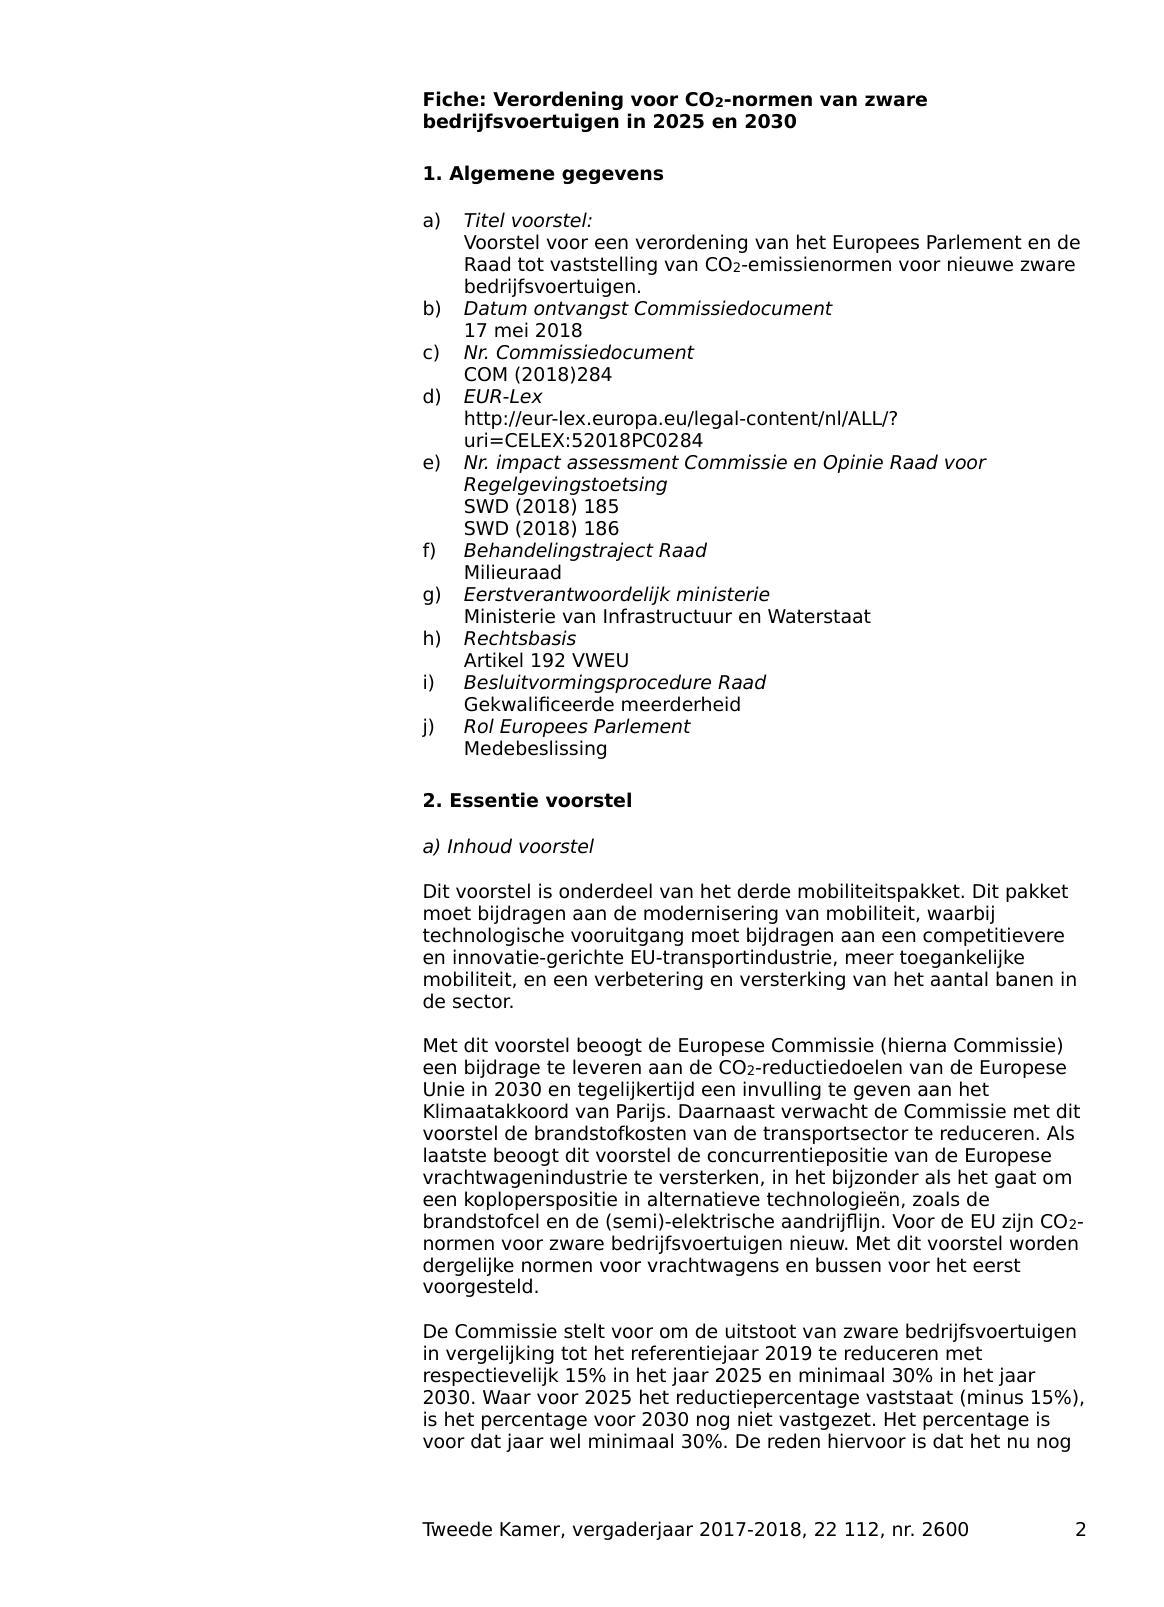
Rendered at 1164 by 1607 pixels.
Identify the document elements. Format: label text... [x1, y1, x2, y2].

text Medebeslissing [464, 737, 1087, 759]
subtitle 1. Algemene gegevens [422, 163, 1087, 185]
text De Commissie stelt voor om de uitstoot van zware bedrijfsvoertuigen in vergelijking tot het referentiejaar 2019 te reduceren met respectievelijk 15% in het jaar 2025 en minimaal 30% in het jaar 2030. Waar voor 2025 het reductiepercentage vaststaat (minus 15%), is het percentage voor 2030 nog niet vastgezet. Het percentage is voor dat jaar wel minimaal 30%. De reden hiervoor is dat het nu nog [422, 1321, 1087, 1452]
text a) Titel voorstel: [422, 210, 1087, 232]
text Met dit voorstel beoogt de Europese Commissie (hierna Commissie) een bijdrage te leveren aan de CO2-reductiedoelen van de Europese Unie in 2030 en tegelijkertijd een invulling te geven aan het Klimaatakkoord van Parijs. Daarnaast verwacht de Commissie met dit voorstel de brandstofkosten van de transportsector te reduceren. Als laatste beoogt dit voorstel de concurrentiepositie van de Europese vrachtwagenindustrie te versterken, in het bijzonder als het gaat om een koploperspositie in alternatieve technologieën, zoals de brandstofcel en de (semi)-elektrische aandrijflijn. Voor de EU zijn CO2-normen voor zware bedrijfsvoertuigen nieuw. Met dit voorstel worden dergelijke normen voor vrachtwagens en bussen voor het eerst voorgesteld. [422, 1035, 1087, 1298]
subtitle 2. Essentie voorstel [422, 789, 1087, 811]
text i) Besluitvormingsprocedure Raad [422, 672, 1087, 693]
text g) Eerstverantwoordelijk ministerie [422, 584, 1087, 606]
text Gekwalificeerde meerderheid [464, 693, 1087, 716]
text Artikel 192 VWEU [464, 649, 1087, 672]
text e) Nr. impact assessment Commissie en Opinie Raad voor Regelgevingstoetsing [422, 452, 1087, 496]
subtitle a) Inhoud voorstel [422, 836, 1087, 858]
text f) Behandelingstraject Raad [422, 540, 1087, 562]
text SWD (2018) 185 [464, 496, 1087, 518]
text c) Nr. Commissiedocument [422, 342, 1087, 364]
subtitle Fiche: Verordening voor CO2-normen van zware bedrijfsvoertuigen in 2025 en 2030 [422, 89, 1087, 133]
text Dit voorstel is onderdeel van het derde mobiliteitspakket. Dit pakket moet bijdragen aan de modernisering van mobiliteit, waarbij technologische vooruitgang moet bijdragen aan een competitievere en innovatie-gerichte EU-transportindustrie, meer toegankelijke mobiliteit, en een verbetering en versterking van het aantal banen in de sector. [422, 881, 1087, 1012]
text SWD (2018) 186 [464, 518, 1087, 540]
text http://eur-lex.europa.eu/legal-content/nl/ALL/?uri=CELEX:52018PC0284 [464, 408, 1087, 452]
text b) Datum ontvangst Commissiedocument [422, 298, 1087, 320]
text Milieuraad [464, 562, 1087, 584]
text d) EUR-Lex [422, 386, 1087, 408]
text Voorstel voor een verordening van het Europees Parlement en de Raad tot vaststelling van CO2-emissienormen voor nieuwe zware bedrijfsvoertuigen. [464, 232, 1087, 298]
text 17 mei 2018 [464, 320, 1087, 342]
text j) Rol Europees Parlement [422, 716, 1087, 737]
text Ministerie van Infrastructuur en Waterstaat [464, 606, 1087, 628]
text h) Rechtsbasis [422, 628, 1087, 649]
text COM (2018)284 [464, 364, 1087, 386]
